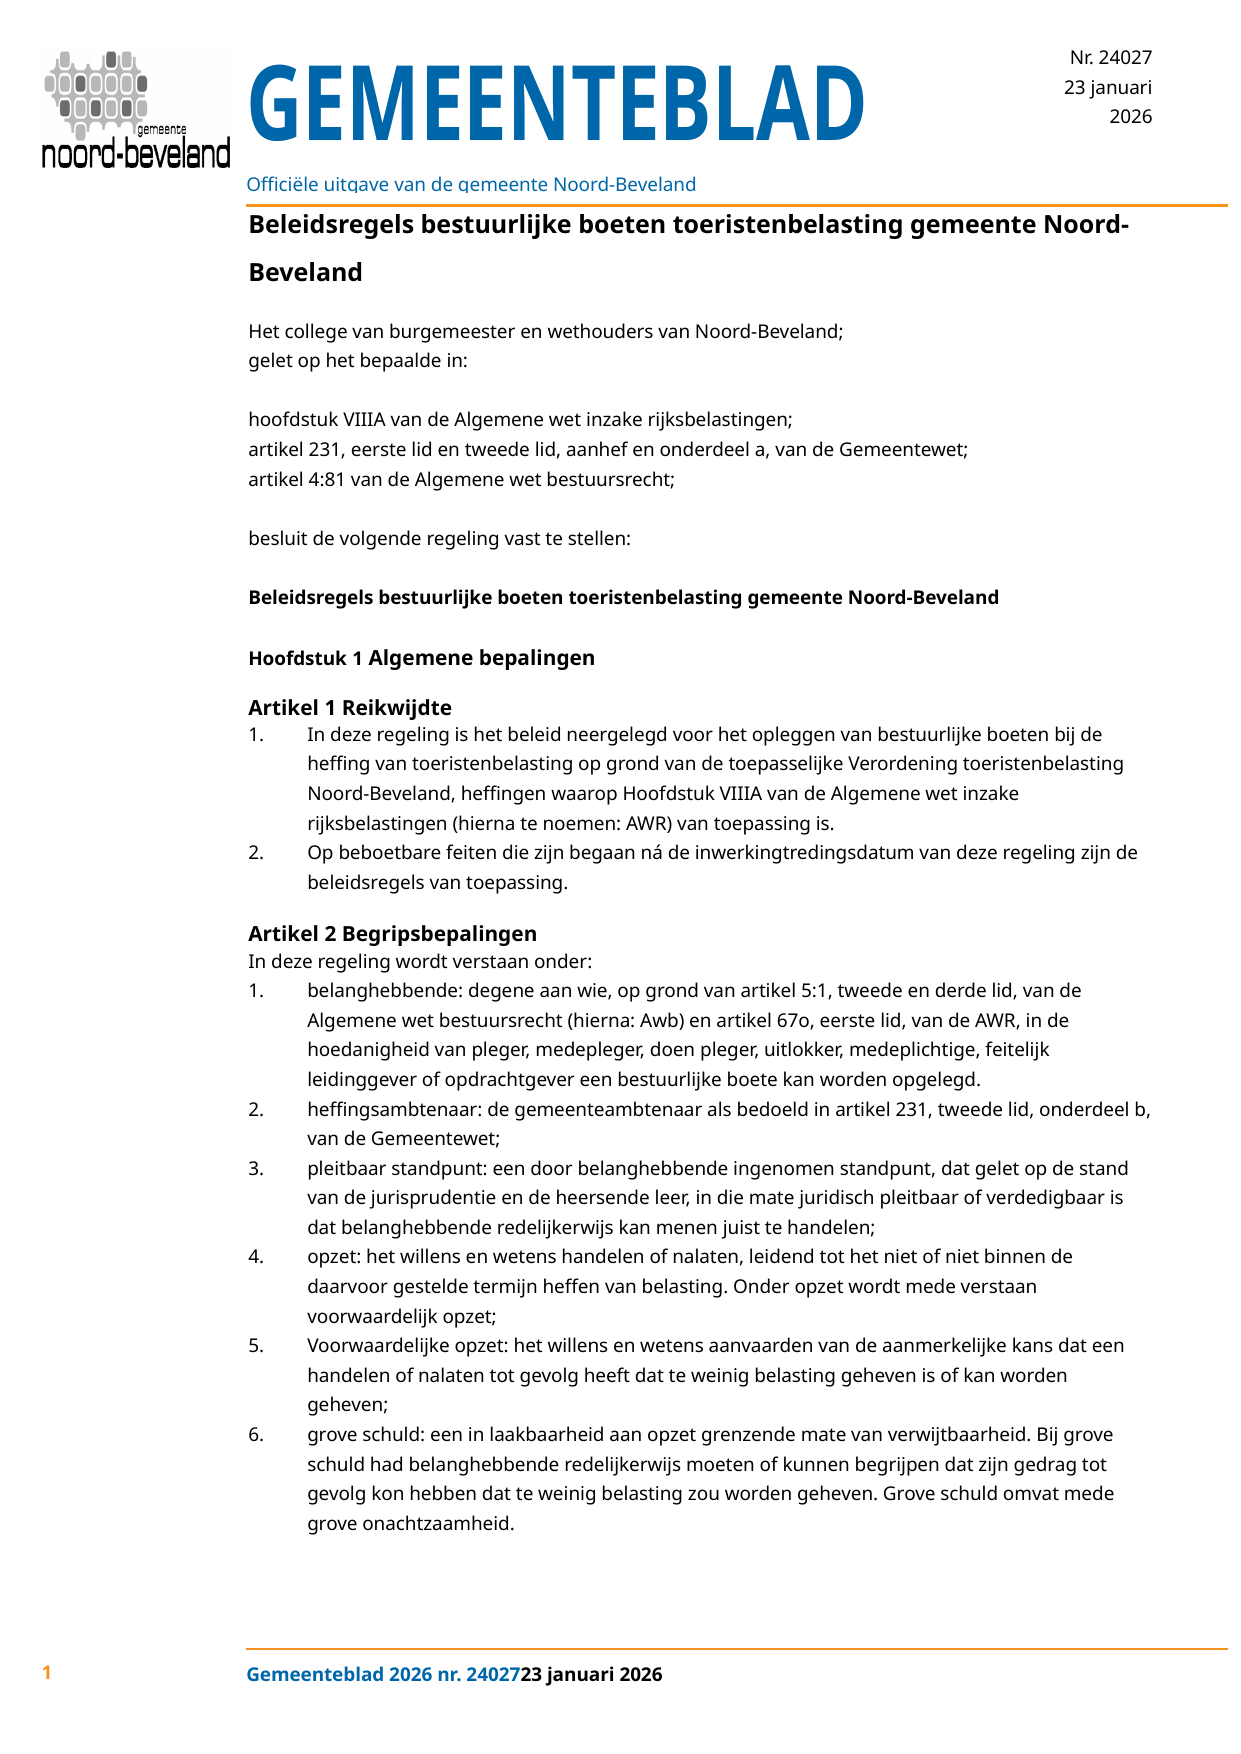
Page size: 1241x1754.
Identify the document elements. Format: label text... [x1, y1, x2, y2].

list opzet: het willens en wetens handelen of nalaten, leidend tot het niet of niet binnen de daarvoor gestelde termijn heffen van belasting. Onder opzet wordt mede verstaan voorwaardelijk opzet; [248, 1244, 1152, 1328]
text In deze regeling wordt verstaan onder: [248, 948, 1152, 973]
text Artikel 1 Reikwijdte [248, 693, 1152, 721]
list Voorwaardelijke opzet: het willens en wetens aanvaarden van de aanmerkelijke kans dat een handelen of nalaten tot gevolg heeft dat te weinig belasting geheven is of kan worden geheven; [248, 1332, 1152, 1417]
picture [41, 47, 231, 172]
list heffingsambtenaar: de gemeenteambtenaar als bedoeld in artikel 231, tweede lid, onderdeel b, van de Gemeentewet; [248, 1096, 1152, 1151]
list Op beboetbare feiten die zijn begaan ná de inwerkingtredingsdatum van deze regeling zijn de beleidsregels van toepassing. [248, 839, 1152, 895]
text Beleidsregels bestuurlijke boeten toeristenbelasting gemeente Noord-Beveland [248, 584, 1152, 610]
text hoofdstuk VIIIA van de Algemene wet inzake rijksbelastingen; [248, 407, 1152, 432]
text artikel 231, eerste lid en tweede lid, aanhef en onderdeel a, van de Gemeentewet; [248, 436, 1152, 462]
list belanghebbende: degene aan wie, op grond van artikel 5:1, tweede en derde lid, van de Algemene wet bestuursrecht (hierna: Awb) en artikel 67o, eerste lid, van de AWR, in de hoedanigheid van pleger, medepleger, doen pleger, uitlokker, medeplichtige, feitelijk leidinggever of opdrachtgever een bestuurlijke boete kan worden opgelegd. [248, 977, 1152, 1092]
list grove schuld: een in laakbaarheid aan opzet grenzende mate van verwijtbaarheid. Bij grove schuld had belanghebbende redelijkerwijs moeten of kunnen begrijpen dat zijn gedrag tot gevolg kon hebben dat te weinig belasting zou worden geheven. Grove schuld omvat mede grove onachtzaamheid. [248, 1421, 1152, 1536]
text Het college van burgemeester en wethouders van Noord-Beveland; [248, 318, 1152, 344]
text Beleidsregels bestuurlijke boeten toeristenbelasting gemeente Noord-Beveland [248, 207, 1152, 288]
text artikel 4:81 van de Algemene wet bestuursrecht; [248, 466, 1152, 492]
list pleitbaar standpunt: een door belanghebbende ingenomen standpunt, dat gelet op de stand van de jurisprudentie en de heersende leer, in die mate juridisch pleitbaar of verdedigbaar is dat belanghebbende redelijkerwijs kan menen juist te handelen; [248, 1155, 1152, 1240]
text Artikel 2 Begripsbepalingen [248, 919, 1152, 948]
list In deze regeling is het beleid neergelegd voor het opleggen van bestuurlijke boeten bij de heffing van toeristenbelasting op grond van de toepasselijke Verordening toeristenbelasting Noord-Beveland, heffingen waarop Hoofdstuk VIIIA van de Algemene wet inzake rijksbelastingen (hierna te noemen: AWR) van toepassing is. [248, 721, 1152, 836]
text besluit de volgende regeling vast te stellen: [248, 525, 1152, 551]
text Hoofdstuk 1 Algemene bepalingen [248, 643, 1152, 672]
text gelet op het bepaalde in: [248, 347, 1152, 373]
